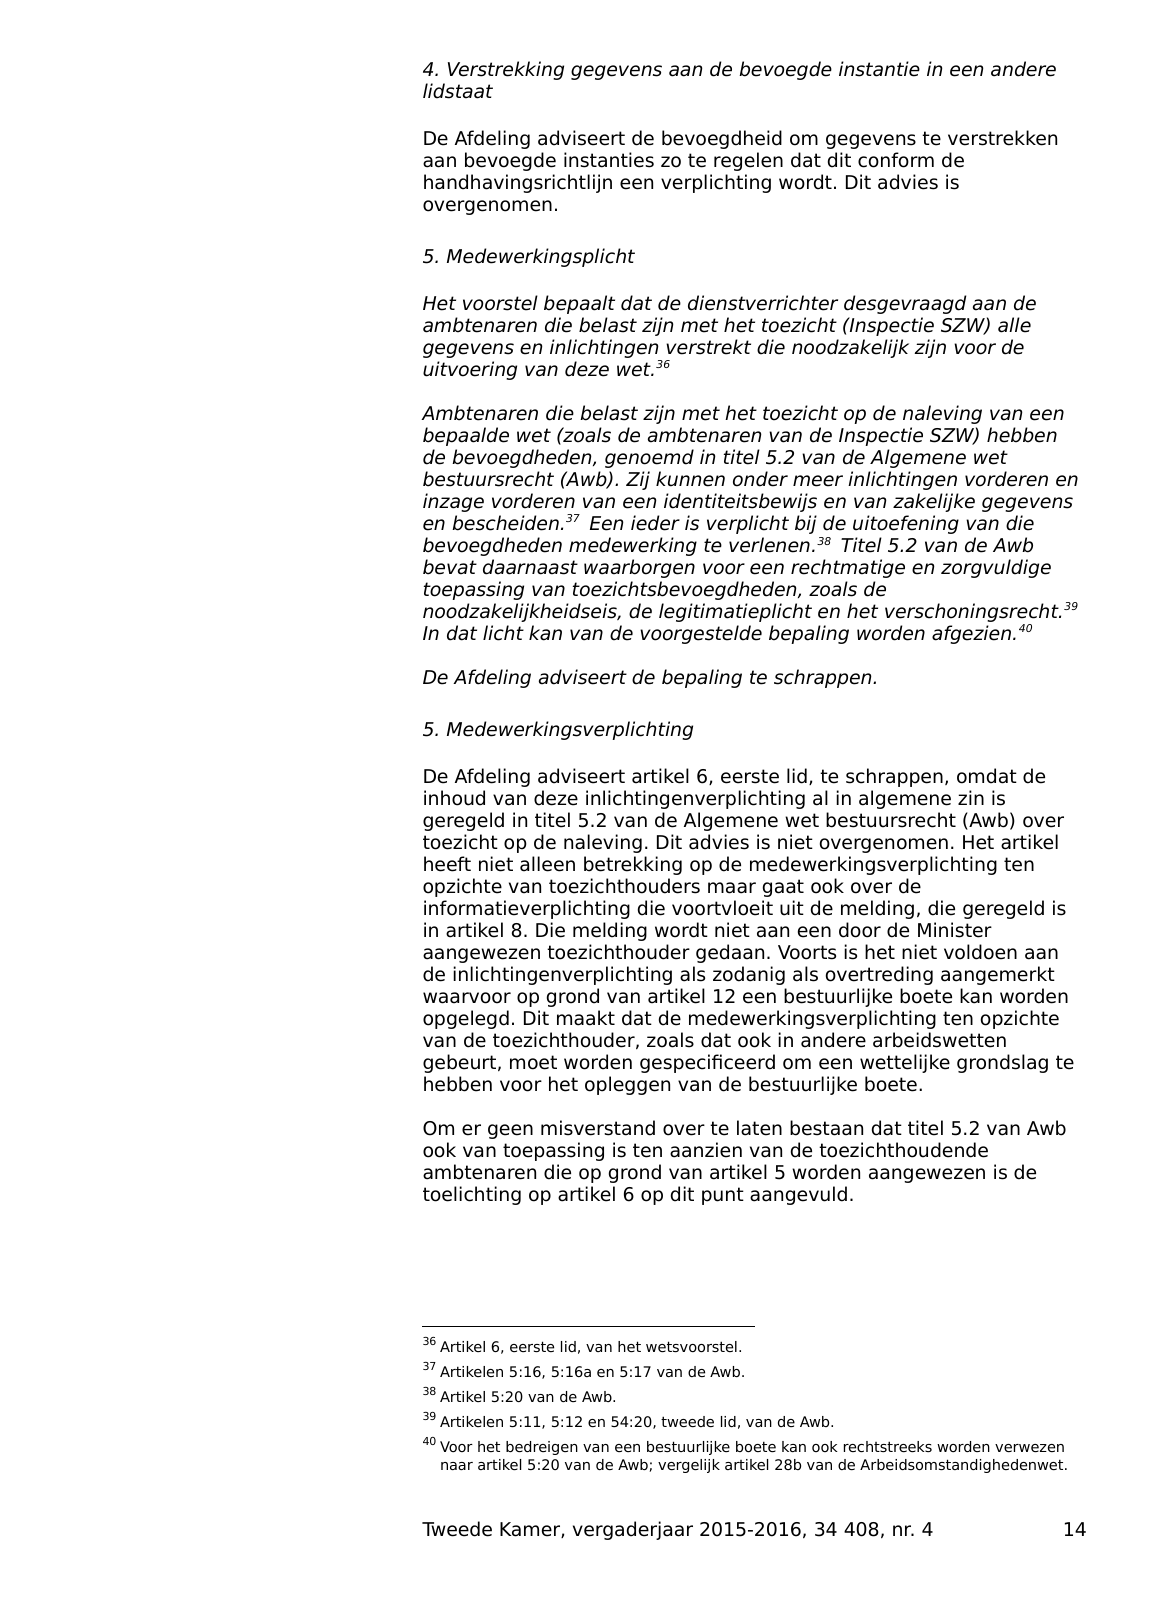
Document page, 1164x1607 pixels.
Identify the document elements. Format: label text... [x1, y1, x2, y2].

text Voor het bedreigen van een bestuurlijke boete kan ook rechtstreeks worden verwezen naar artikel 5:20 van de Awb; vergelijk artikel 28b van de Arbeidsomstandighedenwet. [422, 1435, 1087, 1474]
text De Afdeling adviseert artikel 6, eerste lid, te schrappen, omdat de inhoud van deze inlichtingenverplichting al in algemene zin is geregeld in titel 5.2 van de Algemene wet bestuursrecht (Awb) over toezicht op de naleving. Dit advies is niet overgenomen. Het artikel heeft niet alleen betrekking op de medewerkingsverplichting ten opzichte van toezichthouders maar gaat ook over de informatieverplichting die voortvloeit uit de melding, die geregeld is in artikel 8. Die melding wordt niet aan een door de Minister aangewezen toezichthouder gedaan. Voorts is het niet voldoen aan de inlichtingenverplichting als zodanig als overtreding aangemerkt waarvoor op grond van artikel 12 een bestuurlijke boete kan worden opgelegd. Dit maakt dat de medewerkingsverplichting ten opzichte van de toezichthouder, zoals dat ook in andere arbeidswetten gebeurt, moet worden gespecificeerd om een wettelijke grondslag te hebben voor het opleggen van de bestuurlijke boete. [422, 766, 1087, 1096]
text Het voorstel bepaalt dat de dienstverrichter desgevraagd aan de ambtenaren die belast zijn met het toezicht (Inspectie SZW) alle gegevens en inlichtingen verstrekt die noodzakelijk zijn voor de uitvoering van deze wet. [422, 293, 1087, 381]
text Artikel 5:20 van de Awb. [422, 1385, 1087, 1407]
text Artikelen 5:11, 5:12 en 54:20, tweede lid, van de Awb. [422, 1410, 1087, 1432]
subtitle 5. Medewerkingsplicht [422, 246, 1087, 268]
text De Afdeling adviseert de bevoegdheid om gegevens te verstrekken aan bevoegde instanties zo te regelen dat dit conform de handhavingsrichtlijn een verplichting wordt. Dit advies is overgenomen. [422, 128, 1087, 216]
subtitle 5. Medewerkingsverplichting [422, 719, 1087, 741]
text Ambtenaren die belast zijn met het toezicht op de naleving van een bepaalde wet (zoals de ambtenaren van de Inspectie SZW) hebben de bevoegdheden, genoemd in titel 5.2 van de Algemene wet bestuursrecht (Awb). Zij kunnen onder meer inlichtingen vorderen en inzage vorderen van een identiteitsbewijs en van zakelijke gegevens en bescheiden. Een ieder is verplicht bij de uitoefening van die bevoegdheden medewerking te verlenen. Titel 5.2 van de Awb bevat daarnaast waarborgen voor een rechtmatige en zorgvuldige toepassing van toezichtsbevoegdheden, zoals de noodzakelijkheidseis, de legitimatieplicht en het verschoningsrecht. In dat licht kan van de voorgestelde bepaling worden afgezien. [422, 403, 1087, 645]
text Artikel 6, eerste lid, van het wetsvoorstel. [422, 1335, 1087, 1357]
text Artikelen 5:16, 5:16a en 5:17 van de Awb. [422, 1360, 1087, 1382]
text Om er geen misverstand over te laten bestaan dat titel 5.2 van Awb ook van toepassing is ten aanzien van de toezichthoudende ambtenaren die op grond van artikel 5 worden aangewezen is de toelichting op artikel 6 op dit punt aangevuld. [422, 1118, 1087, 1206]
text De Afdeling adviseert de bepaling te schrappen. [422, 667, 1087, 689]
subtitle 4. Verstrekking gegevens aan de bevoegde instantie in een andere lidstaat [422, 59, 1087, 103]
